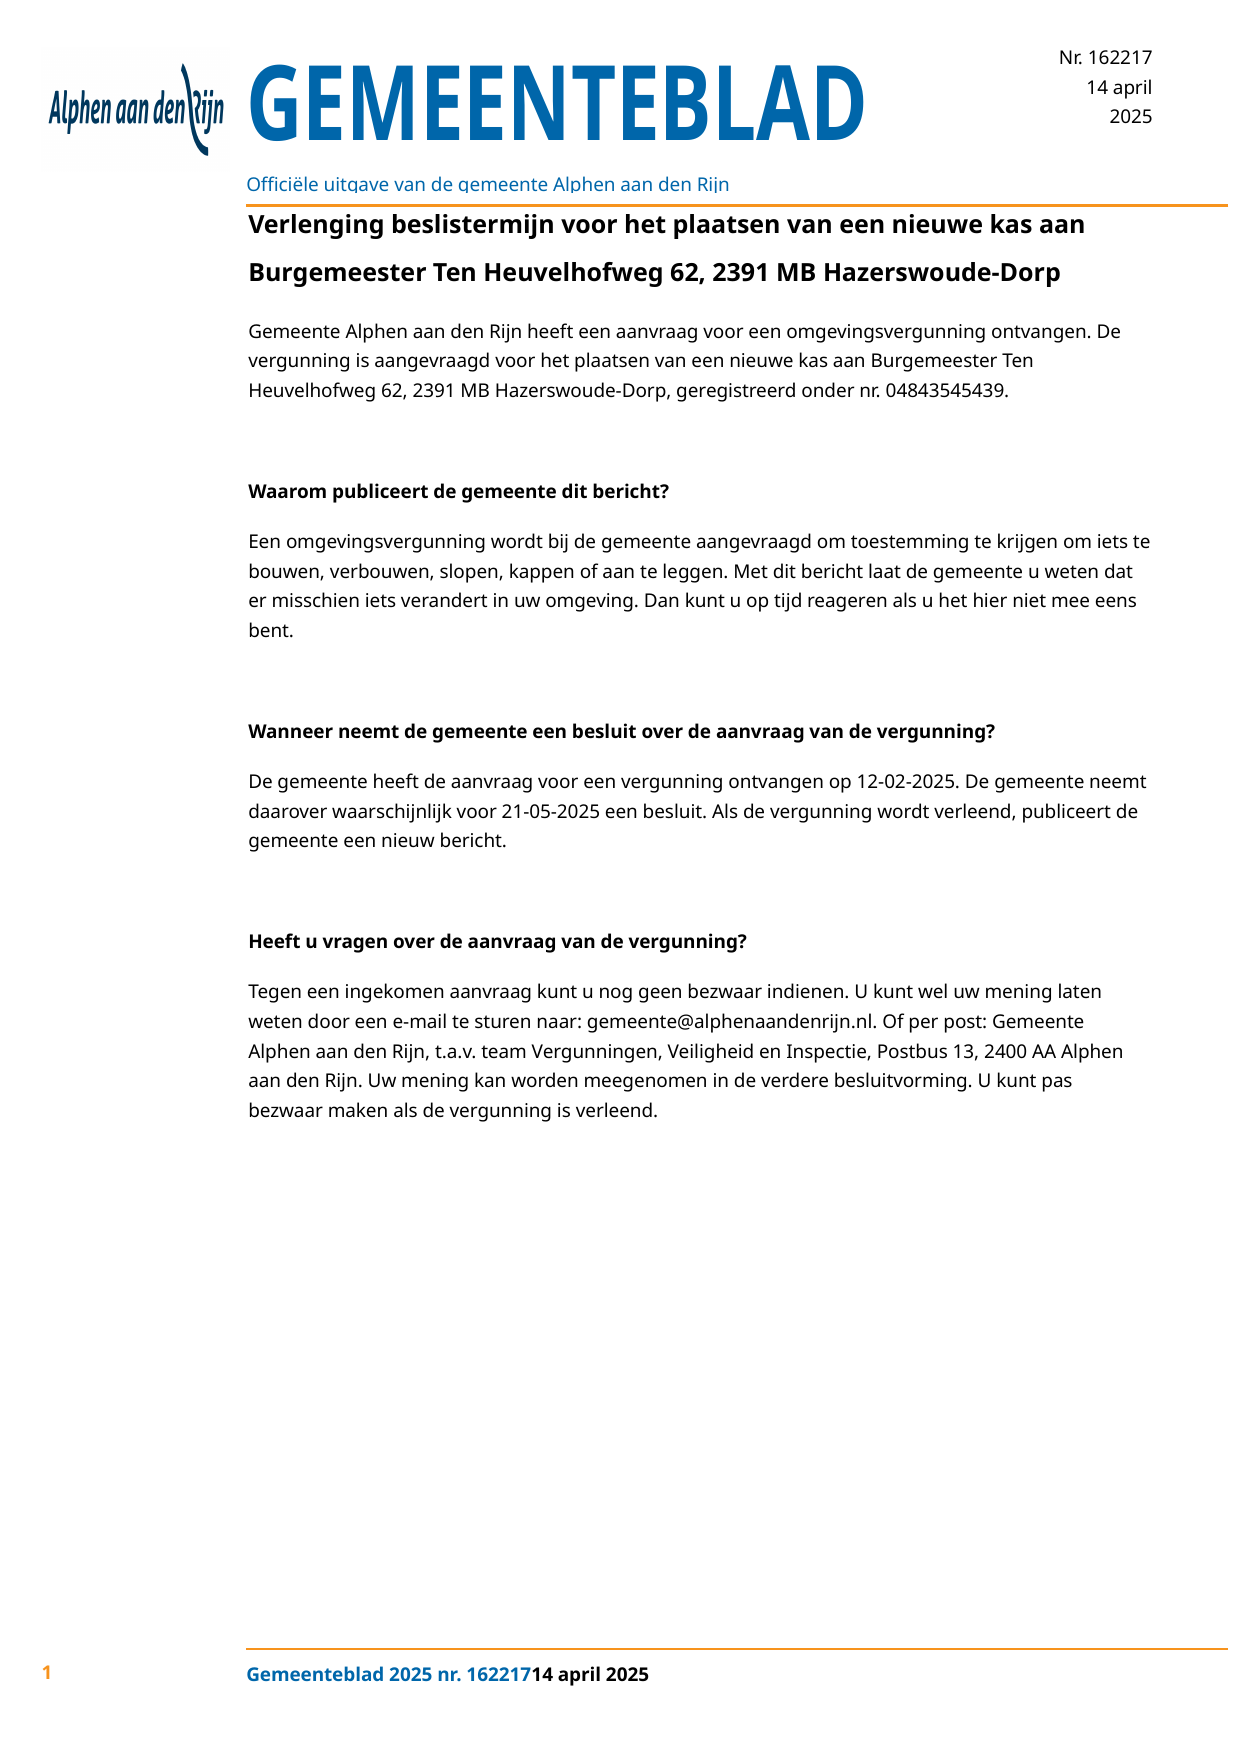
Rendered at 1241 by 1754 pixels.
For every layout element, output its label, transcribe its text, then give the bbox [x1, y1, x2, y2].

text Wanneer neemt de gemeente een besluit over de aanvraag van de vergunning? [248, 718, 1152, 744]
text Een omgevingsvergunning wordt bij de gemeente aangevraagd om toestemming te krijgen om iets te bouwen, verbouwen, slopen, kappen of aan te leggen. Met dit bericht laat de gemeente u weten dat er misschien iets verandert in uw omgeving. Dan kunt u op tijd reageren als u het hier niet mee eens bent. [248, 528, 1152, 643]
text De gemeente heeft de aanvraag voor een vergunning ontvangen op 12-02-2025. De gemeente neemt daarover waarschijnlijk voor 21-05-2025 een besluit. Als de vergunning wordt verleend, publiceert de gemeente een nieuw bericht. [248, 768, 1152, 853]
text Verlenging beslistermijn voor het plaatsen van een nieuwe kas aan Burgemeester Ten Heuvelhofweg 62, 2391 MB Hazerswoude-Dorp [248, 207, 1152, 288]
text Heeft u vragen over de aanvraag van de vergunning? [248, 928, 1152, 954]
text Gemeente Alphen aan den Rijn heeft een aanvraag voor een omgevingsvergunning ontvangen. De vergunning is aangevraagd voor het plaatsen van een nieuwe kas aan Burgemeester Ten Heuvelhofweg 62, 2391 MB Hazerswoude-Dorp, geregistreerd onder nr. 04843545439. [248, 318, 1152, 403]
text Waarom publiceert de gemeente dit bericht? [248, 478, 1152, 504]
picture [41, 47, 231, 172]
text Tegen een ingekomen aanvraag kunt u nog geen bezwaar indienen. U kunt wel uw mening laten weten door een e-mail te sturen naar: gemeente@alphenaandenrijn.nl. Of per post: Gemeente Alphen aan den Rijn, t.a.v. team Vergunningen, Veiligheid en Inspectie, Postbus 13, 2400 AA Alphen aan den Rijn. Uw mening kan worden meegenomen in de verdere besluitvorming. U kunt pas bezwaar maken als de vergunning is verleend. [248, 979, 1152, 1123]
